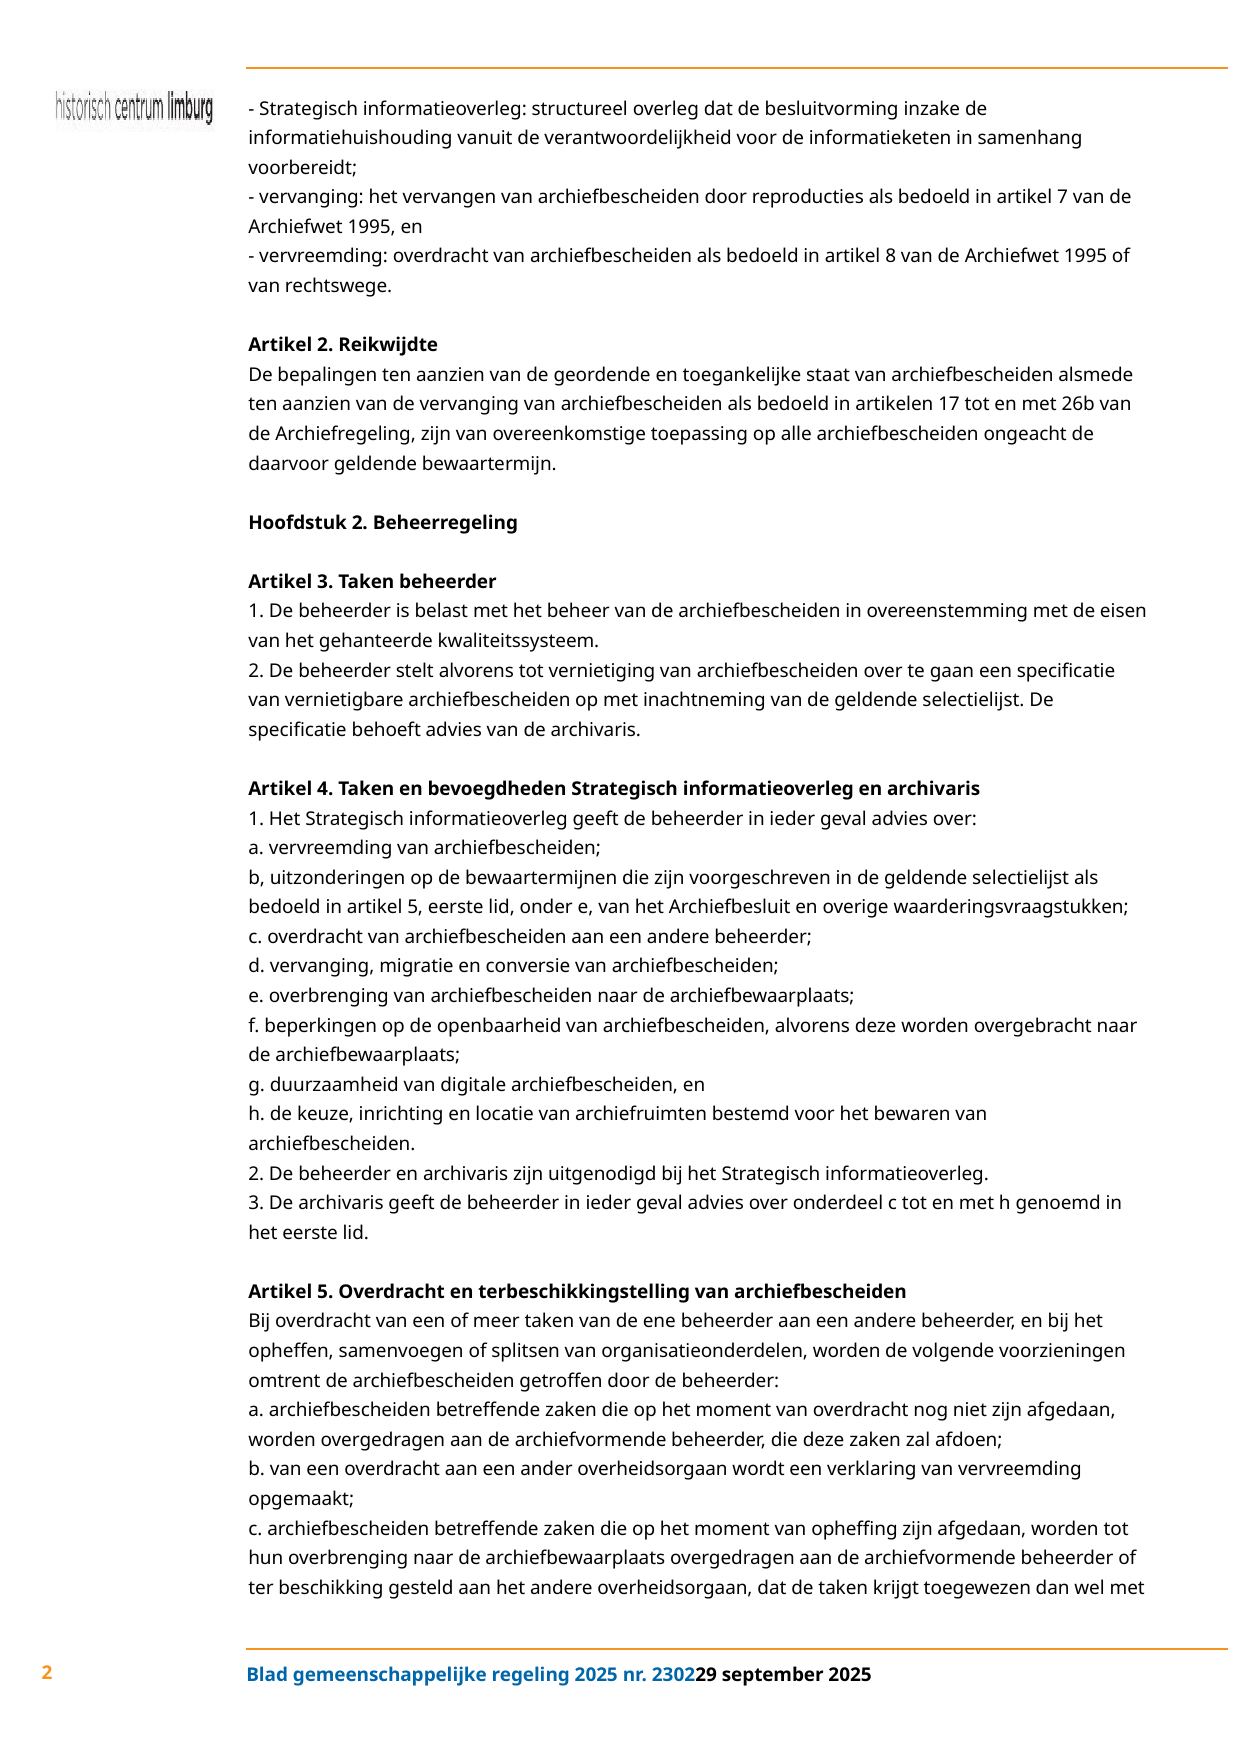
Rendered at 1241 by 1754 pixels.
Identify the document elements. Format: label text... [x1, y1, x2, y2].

text Artikel 3. Taken beheerder [248, 568, 1152, 594]
text De bepalingen ten aanzien van de geordende en toegankelijke staat van archiefbescheiden alsmede ten aanzien van de vervanging van archiefbescheiden als bedoeld in artikelen 17 tot en met 26b van de Archiefregeling, zijn van overeenkomstige toepassing op alle archiefbescheiden ongeacht de daarvoor geldende bewaartermijn. [248, 361, 1152, 476]
text 1. De beheerder is belast met het beheer van de archiefbescheiden in overeenstemming met de eisen van het gehanteerde kwaliteitssysteem. [248, 598, 1152, 653]
text c. overdracht van archiefbescheiden aan een andere beheerder; [248, 923, 1152, 949]
text Artikel 2. Reikwijdte [248, 331, 1152, 357]
text Bij overdracht van een of meer taken van de ene beheerder aan een andere beheerder, en bij het opheffen, samenvoegen of splitsen van organisatieonderdelen, worden de volgende voorzieningen omtrent de archiefbescheiden getroffen door de beheerder: [248, 1308, 1152, 1393]
text b. van een overdracht aan een ander overheidsorgaan wordt een verklaring van vervreemding opgemaakt; [248, 1456, 1152, 1511]
text f. beperkingen op de openbaarheid van archiefbescheiden, alvorens deze worden overgebracht naar de archiefbewaarplaats; [248, 1012, 1152, 1067]
text d. vervanging, migratie en conversie van archiefbescheiden; [248, 953, 1152, 978]
text c. archiefbescheiden betreffende zaken die op het moment van opheffing zijn afgedaan, worden tot hun overbrenging naar de archiefbewaarplaats overgedragen aan de archiefvormende beheerder of ter beschikking gesteld aan het andere overheidsorgaan, dat de taken krijgt toegewezen dan wel met [248, 1515, 1152, 1600]
text g. duurzaamheid van digitale archiefbescheiden, en [248, 1071, 1152, 1097]
text e. overbrenging van archiefbescheiden naar de archiefbewaarplaats; [248, 982, 1152, 1008]
text h. de keuze, inrichting en locatie van archiefruimten bestemd voor het bewaren van archiefbescheiden. [248, 1101, 1152, 1156]
text 2. De beheerder en archivaris zijn uitgenodigd bij het Strategisch informatieoverleg. [248, 1160, 1152, 1186]
text Hoofdstuk 2. Beheerregeling [248, 509, 1152, 535]
text a. archiefbescheiden betreffende zaken die op het moment van overdracht nog niet zijn afgedaan, worden overgedragen aan de archiefvormende beheerder, die deze zaken zal afdoen; [248, 1396, 1152, 1452]
text 1. Het Strategisch informatieoverleg geeft de beheerder in ieder geval advies over: [248, 805, 1152, 831]
picture [41, 47, 231, 172]
text b, uitzonderingen op de bewaartermijnen die zijn voorgeschreven in de geldende selectielijst als bedoeld in artikel 5, eerste lid, onder e, van het Archiefbesluit en overige waarderingsvraagstukken; [248, 864, 1152, 919]
text - vervanging: het vervangen van archiefbescheiden door reproducties als bedoeld in artikel 7 van de Archiefwet 1995, en [248, 183, 1152, 239]
text - Strategisch informatieoverleg: structureel overleg dat de besluitvorming inzake de informatiehuishouding vanuit de verantwoordelijkheid voor de informatieketen in samenhang voorbereidt; [248, 95, 1152, 180]
text - vervreemding: overdracht van archiefbescheiden als bedoeld in artikel 8 van de Archiefwet 1995 of van rechtswege. [248, 243, 1152, 298]
text Artikel 4. Taken en bevoegdheden Strategisch informatieoverleg en archivaris [248, 775, 1152, 801]
text 3. De archivaris geeft de beheerder in ieder geval advies over onderdeel c tot en met h genoemd in het eerste lid. [248, 1189, 1152, 1245]
text a. vervreemding van archiefbescheiden; [248, 834, 1152, 860]
text Artikel 5. Overdracht en terbeschikkingstelling van archiefbescheiden [248, 1278, 1152, 1304]
text 2. De beheerder stelt alvorens tot vernietiging van archiefbescheiden over te gaan een specificatie van vernietigbare archiefbescheiden op met inachtneming van de geldende selectielijst. De specificatie behoeft advies van de archivaris. [248, 657, 1152, 742]
